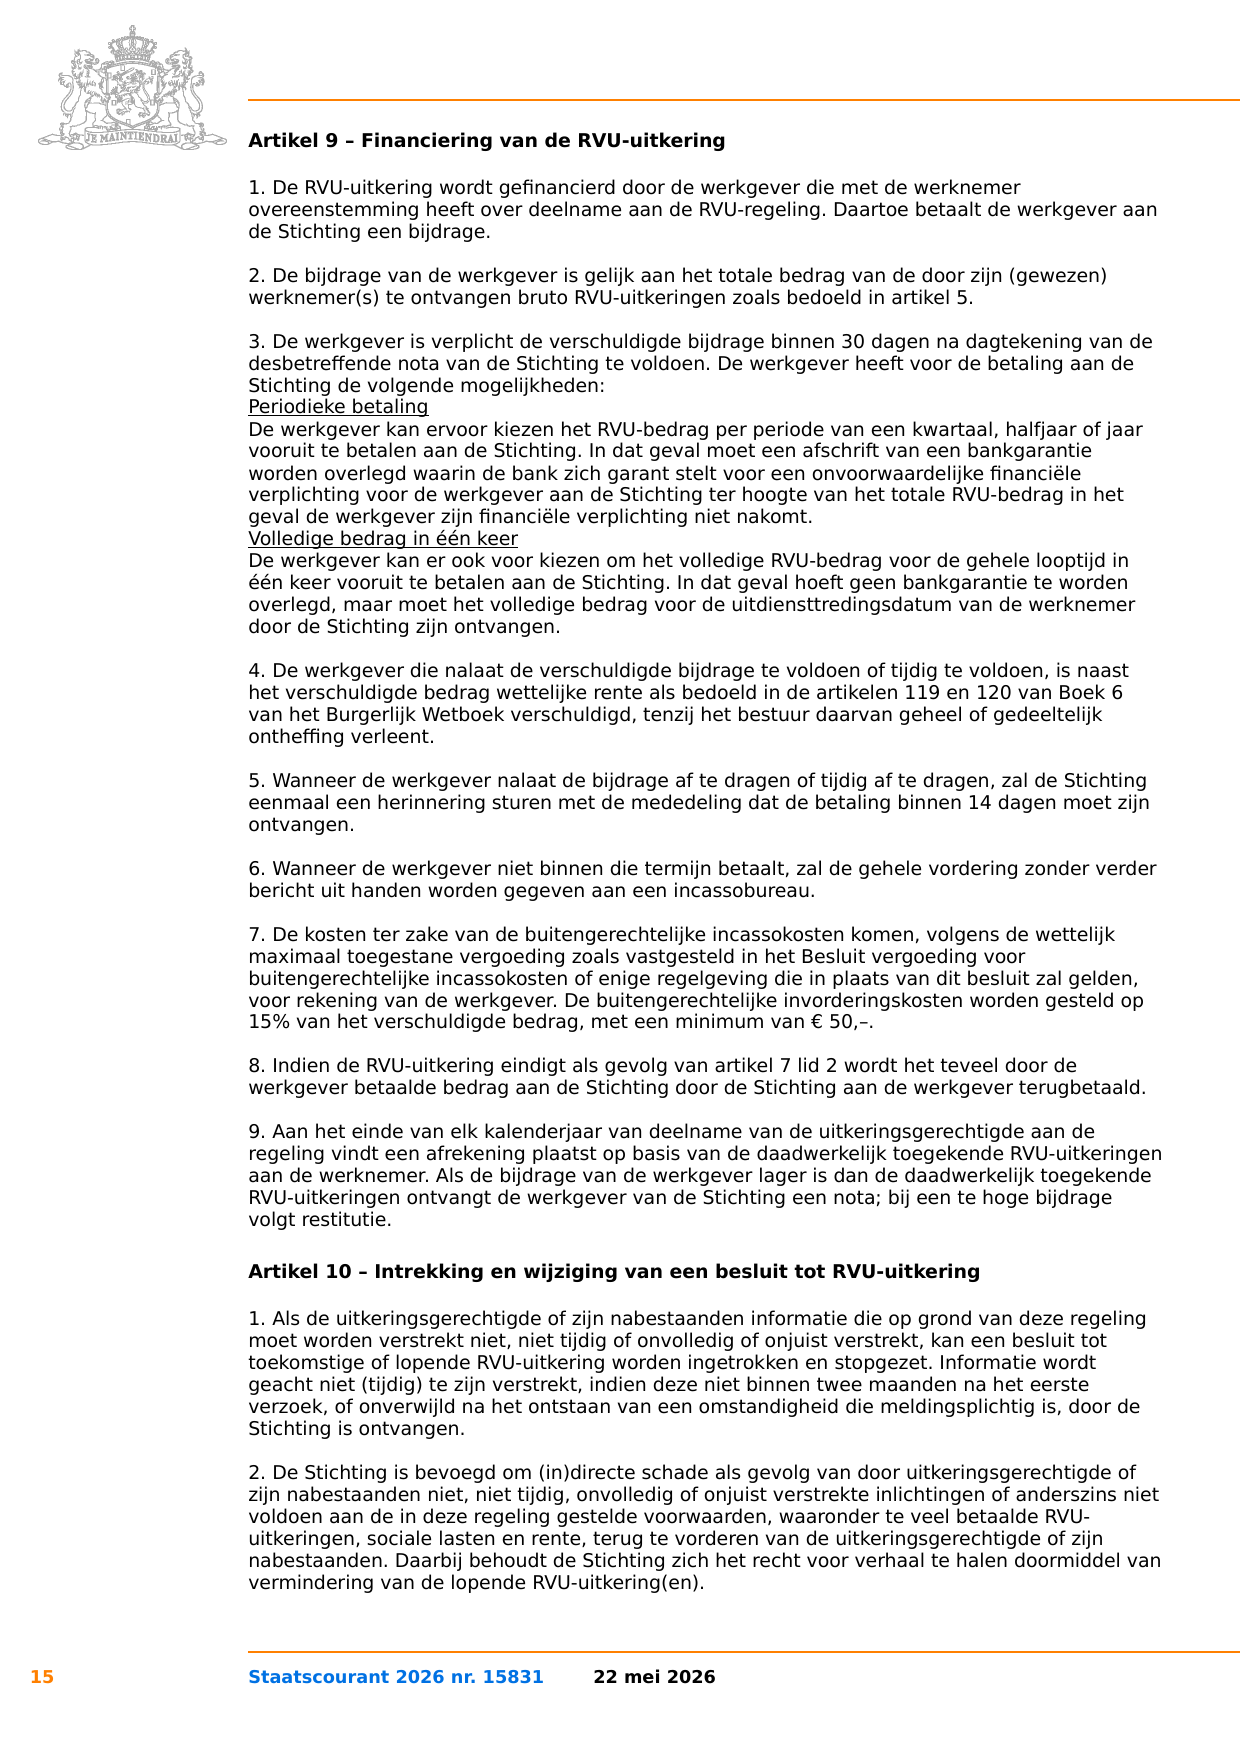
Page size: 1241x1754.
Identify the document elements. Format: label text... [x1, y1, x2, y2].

text 2. De bijdrage van de werkgever is gelijk aan het totale bedrag van de door zijn (gewezen) werknemer(s) te ontvangen bruto RVU-uitkeringen zoals bedoeld in artikel 5. [248, 265, 1163, 309]
text Volledige bedrag in één keer [248, 528, 1163, 550]
text 8. Indien de RVU-uitkering eindigt als gevolg van artikel 7 lid 2 wordt het teveel door de werkgever betaalde bedrag aan de Stichting door de Stichting aan de werkgever terugbetaald. [248, 1055, 1163, 1099]
text De werkgever kan er ook voor kiezen om het volledige RVU-bedrag voor de gehele looptijd in één keer vooruit te betalen aan de Stichting. In dat geval hoeft geen bankgarantie te worden overlegd, maar moet het volledige bedrag voor de uitdiensttredingsdatum van de werknemer door de Stichting zijn ontvangen. [248, 550, 1163, 638]
text 3. De werkgever is verplicht de verschuldigde bijdrage binnen 30 dagen na dagtekening van de desbetreffende nota van de Stichting te voldoen. De werkgever heeft voor de betaling aan de Stichting de volgende mogelijkheden: [248, 331, 1163, 396]
text 1. Als de uitkeringsgerechtigde of zijn nabestaanden informatie die op grond van deze regeling moet worden verstrekt niet, niet tijdig of onvolledig of onjuist verstrekt, kan een besluit tot toekomstige of lopende RVU-uitkering worden ingetrokken en stopgezet. Informatie wordt geacht niet (tijdig) te zijn verstrekt, indien deze niet binnen twee maanden na het eerste verzoek, of onverwijld na het ontstaan van een omstandigheid die meldingsplichtig is, door de Stichting is ontvangen. [248, 1308, 1163, 1440]
text 2. De Stichting is bevoegd om (in)directe schade als gevolg van door uitkeringsgerechtigde of zijn nabestaanden niet, niet tijdig, onvolledig of onjuist verstrekte inlichtingen of anderszins niet voldoen aan de in deze regeling gestelde voorwaarden, waaronder te veel betaalde RVU-uitkeringen, sociale lasten en rente, terug te vorderen van de uitkeringsgerechtigde of zijn nabestaanden. Daarbij behoudt de Stichting zich het recht voor verhaal te halen doormiddel van vermindering van de lopende RVU-uitkering(en). [248, 1462, 1163, 1594]
text 5. Wanneer de werkgever nalaat de bijdrage af te dragen of tijdig af te dragen, zal de Stichting eenmaal een herinnering sturen met de mededeling dat de betaling binnen 14 dagen moet zijn ontvangen. [248, 770, 1163, 836]
text 9. Aan het einde van elk kalenderjaar van deelname van de uitkeringsgerechtigde aan de regeling vindt een afrekening plaatst op basis van de daadwerkelijk toegekende RVU-uitkeringen aan de werknemer. Als de bijdrage van de werkgever lager is dan de daadwerkelijk toegekende RVU-uitkeringen ontvangt de werkgever van de Stichting een nota; bij een te hoge bijdrage volgt restitutie. [248, 1121, 1163, 1231]
subtitle Artikel 10 – Intrekking en wijziging van een besluit tot RVU-uitkering [248, 1261, 1163, 1283]
text 1. De RVU-uitkering wordt gefinancierd door de werkgever die met de werknemer overeenstemming heeft over deelname aan de RVU-regeling. Daartoe betaalt de werkgever aan de Stichting een bijdrage. [248, 177, 1163, 243]
text 4. De werkgever die nalaat de verschuldigde bijdrage te voldoen of tijdig te voldoen, is naast het verschuldigde bedrag wettelijke rente als bedoeld in de artikelen 119 en 120 van Boek 6 van het Burgerlijk Wetboek verschuldigd, tenzij het bestuur daarvan geheel of gedeeltelijk ontheffing verleent. [248, 660, 1163, 748]
text 7. De kosten ter zake van de buitengerechtelijke incassokosten komen, volgens de wettelijk maximaal toegestane vergoeding zoals vastgesteld in het Besluit vergoeding voor buitengerechtelijke incassokosten of enige regelgeving die in plaats van dit besluit zal gelden, voor rekening van de werkgever. De buitengerechtelijke invorderingskosten worden gesteld op 15% van het verschuldigde bedrag, met een minimum van € 50,–. [248, 923, 1163, 1033]
subtitle Artikel 9 – Financiering van de RVU-uitkering [248, 130, 1163, 152]
picture [38, 25, 227, 150]
text 6. Wanneer de werkgever niet binnen die termijn betaalt, zal de gehele vordering zonder verder bericht uit handen worden gegeven aan een incassobureau. [248, 858, 1163, 902]
text De werkgever kan ervoor kiezen het RVU-bedrag per periode van een kwartaal, halfjaar of jaar vooruit te betalen aan de Stichting. In dat geval moet een afschrift van een bankgarantie worden overlegd waarin de bank zich garant stelt voor een onvoorwaardelijke financiële verplichting voor de werkgever aan de Stichting ter hoogte van het totale RVU-bedrag in het geval de werkgever zijn financiële verplichting niet nakomt. [248, 418, 1163, 528]
text Periodieke betaling [248, 396, 1163, 418]
